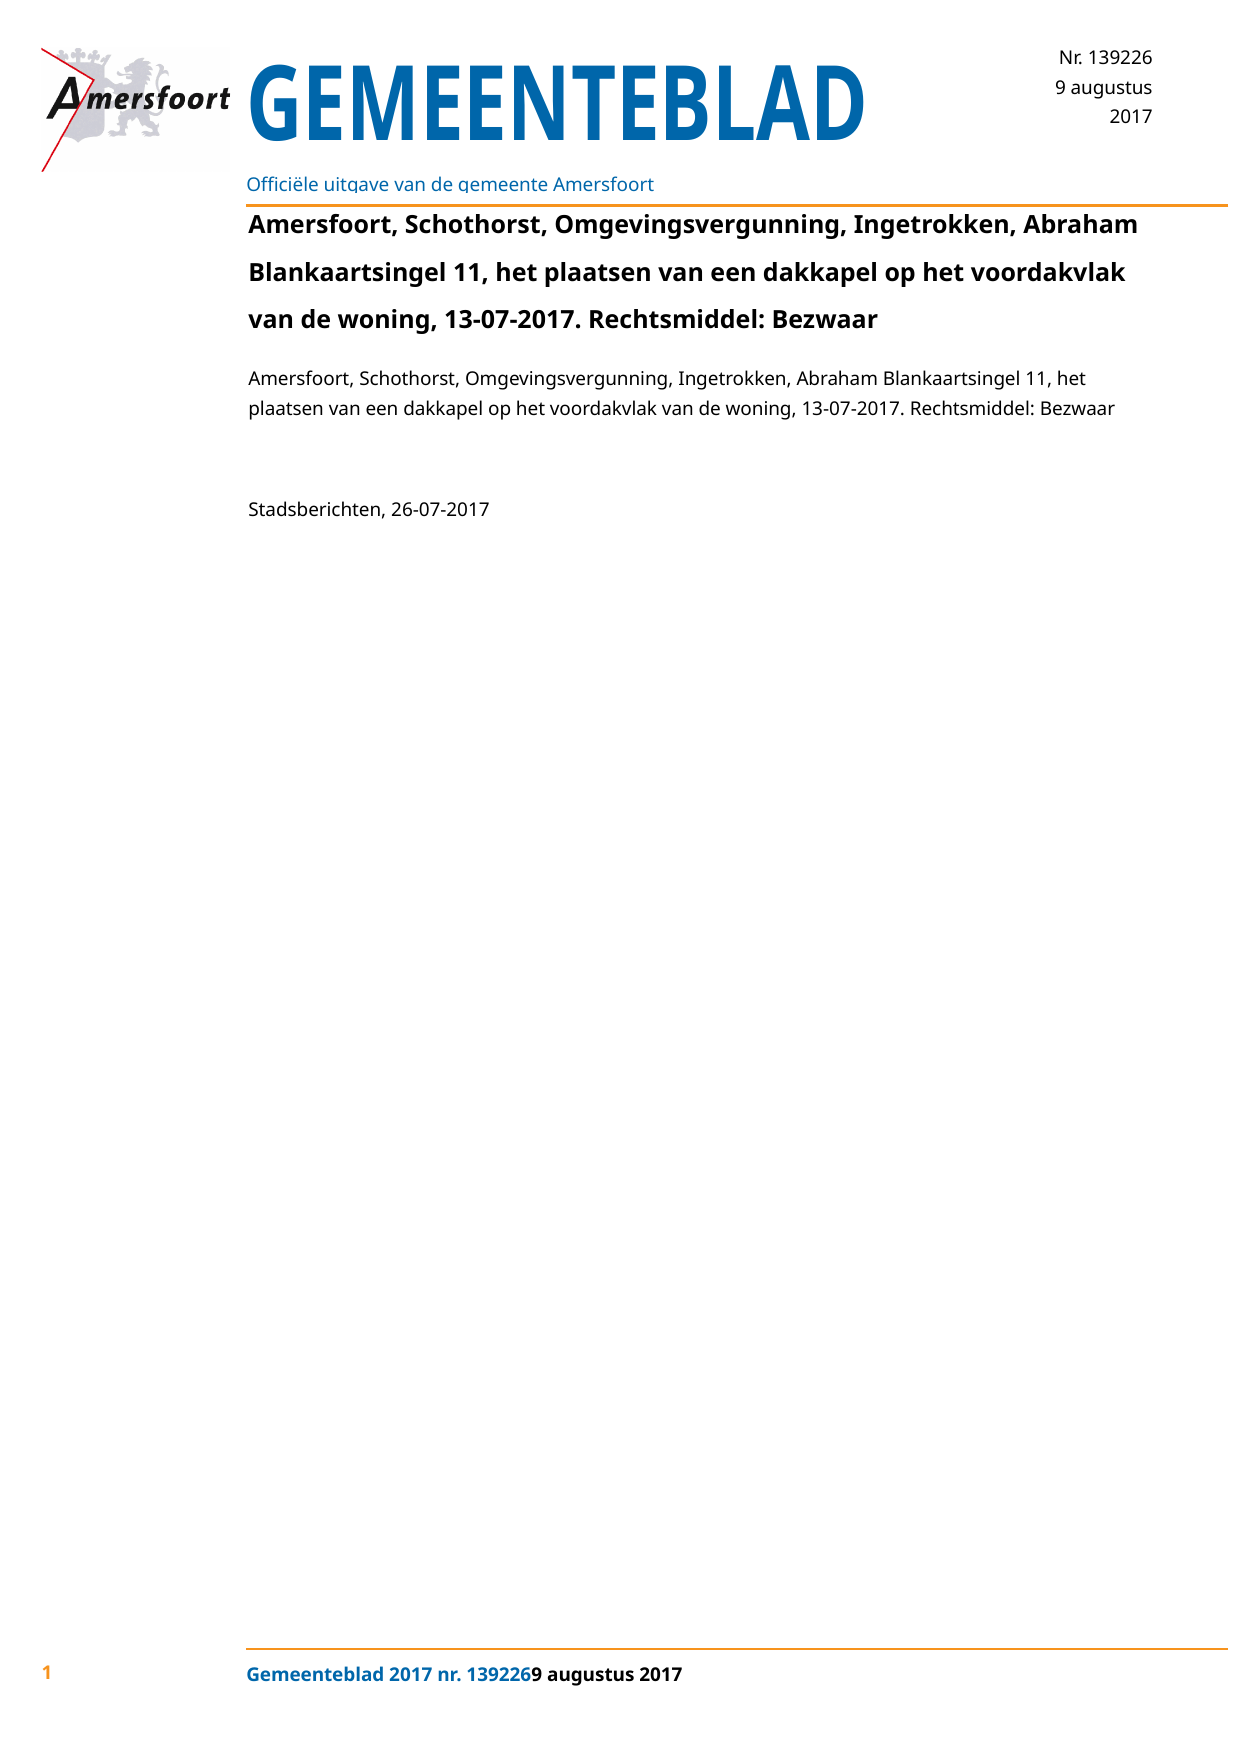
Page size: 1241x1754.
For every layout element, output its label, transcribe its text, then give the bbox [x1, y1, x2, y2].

text Amersfoort, Schothorst, Omgevingsvergunning, Ingetrokken, Abraham Blankaartsingel 11, het plaatsen van een dakkapel op het voordakvlak van de woning, 13-07-2017. Rechtsmiddel: Bezwaar [248, 366, 1152, 421]
text Stadsberichten, 26-07-2017 [248, 496, 1152, 522]
text Amersfoort, Schothorst, Omgevingsvergunning, Ingetrokken, Abraham Blankaartsingel 11, het plaatsen van een dakkapel op het voordakvlak van de woning, 13-07-2017. Rechtsmiddel: Bezwaar [248, 207, 1152, 336]
picture [41, 47, 231, 172]
